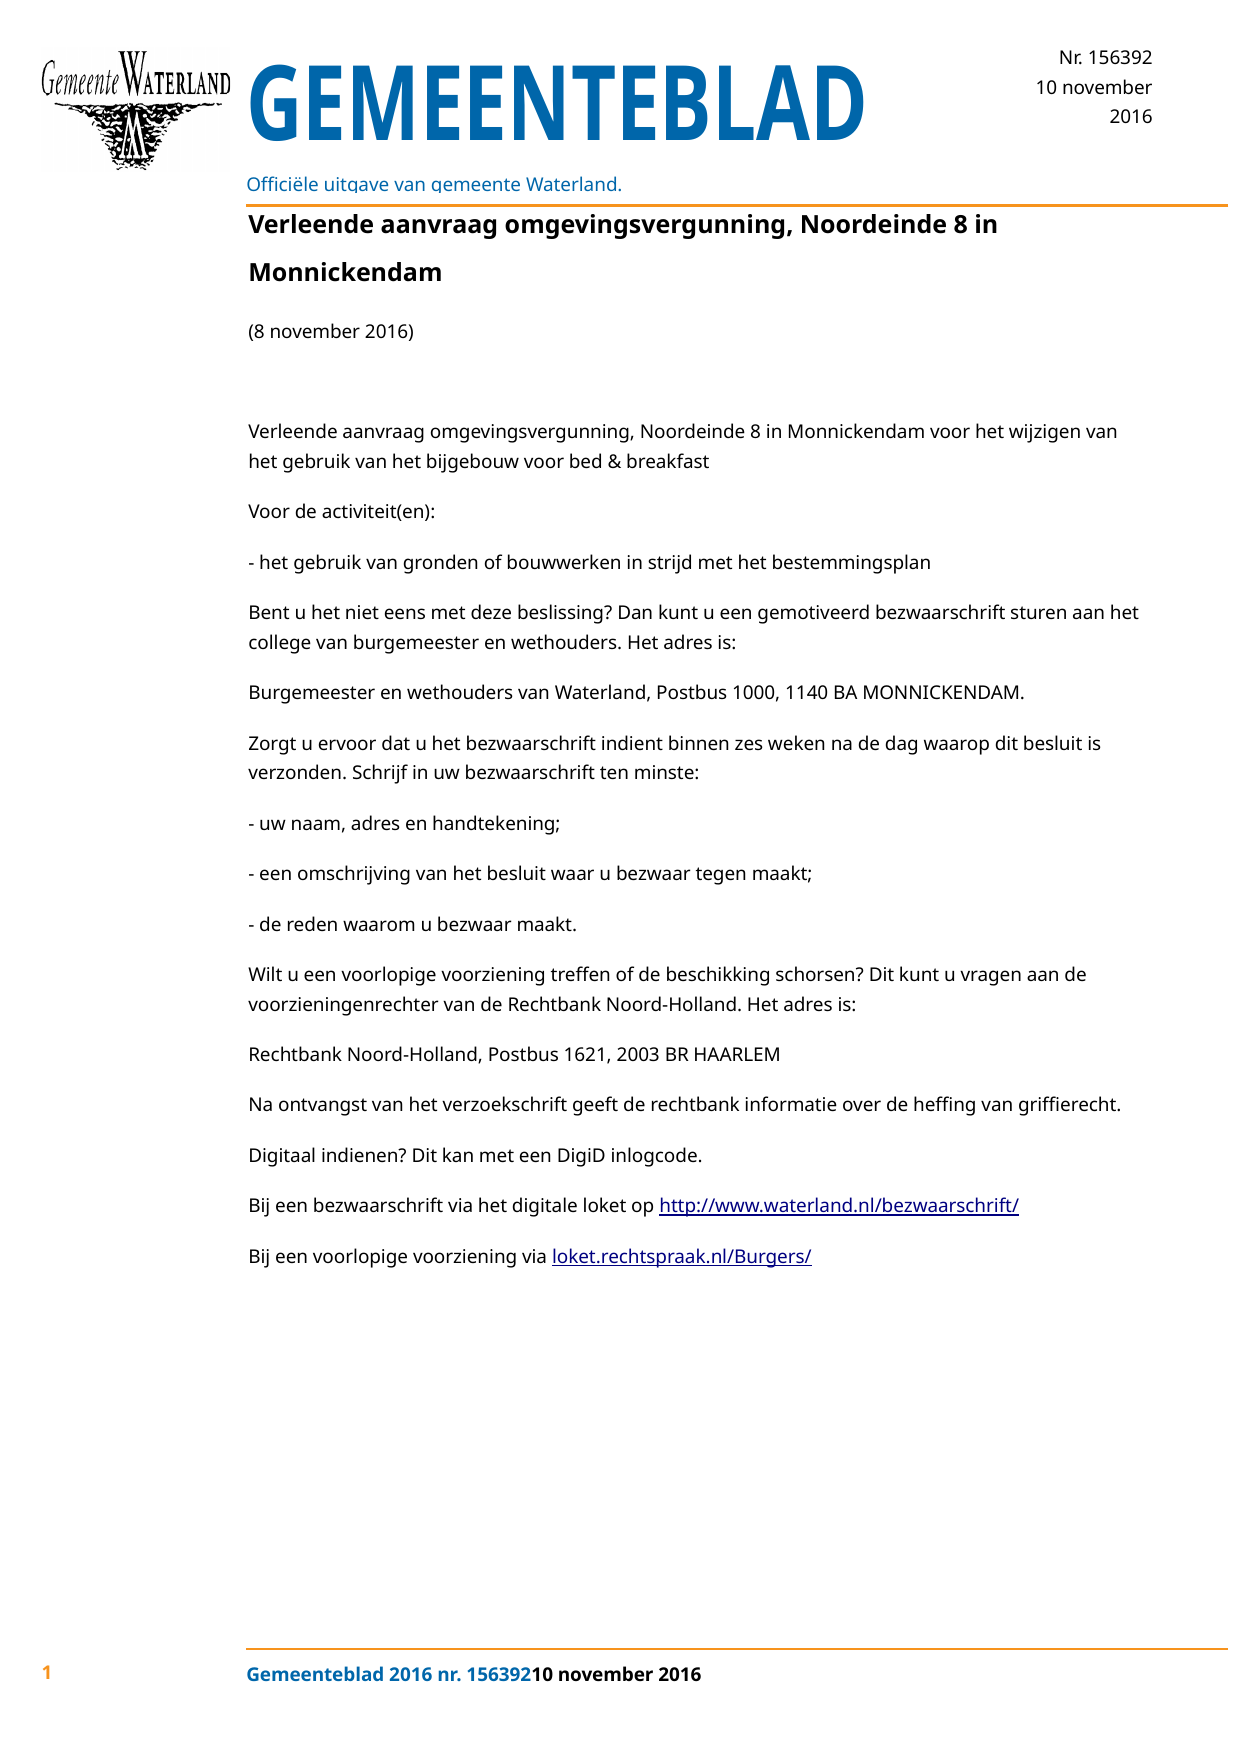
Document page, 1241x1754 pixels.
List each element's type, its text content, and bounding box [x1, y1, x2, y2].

text Na ontvangst van het verzoekschrift geeft de rechtbank informatie over de heffing van griffierecht. [248, 1092, 1152, 1117]
text Bent u het niet eens met deze beslissing? Dan kunt u een gemotiveerd bezwaarschrift sturen aan het college van burgemeester en wethouders. Het adres is: [248, 599, 1152, 655]
text Bij een voorlopige voorziening via loket.rechtspraak.nl/Burgers/ [248, 1243, 1152, 1269]
text Verleende aanvraag omgevingsvergunning, Noordeinde 8 in Monnickendam [248, 207, 1152, 288]
text Burgemeester en wethouders van Waterland, Postbus 1000, 1140 BA MONNICKENDAM. [248, 679, 1152, 705]
text - uw naam, adres en handtekening; [248, 810, 1152, 836]
text Digitaal indienen? Dit kan met een DigiD inlogcode. [248, 1142, 1152, 1168]
text - het gebruik van gronden of bouwwerken in strijd met het bestemmingsplan [248, 549, 1152, 575]
text Verleende aanvraag omgevingsvergunning, Noordeinde 8 in Monnickendam voor het wijzigen van het gebruik van het bijgebouw voor bed & breakfast [248, 419, 1152, 474]
text Bij een bezwaarschrift via het digitale loket op http://www.waterland.nl/bezwaarschrift/ [248, 1192, 1152, 1218]
text Wilt u een voorlopige voorziening treffen of de beschikking schorsen? Dit kunt u vragen aan de voorzieningenrechter van de Rechtbank Noord-Holland. Het adres is: [248, 961, 1152, 1017]
text Rechtbank Noord-Holland, Postbus 1621, 2003 BR HAARLEM [248, 1041, 1152, 1067]
text - de reden waarom u bezwaar maakt. [248, 911, 1152, 937]
text Zorgt u ervoor dat u het bezwaarschrift indient binnen zes weken na de dag waarop dit besluit is verzonden. Schrijf in uw bezwaarschrift ten minste: [248, 730, 1152, 785]
text (8 november 2016) [248, 318, 1152, 344]
text Voor de activiteit(en): [248, 499, 1152, 524]
text - een omschrijving van het besluit waar u bezwaar tegen maakt; [248, 860, 1152, 886]
picture [41, 47, 231, 172]
